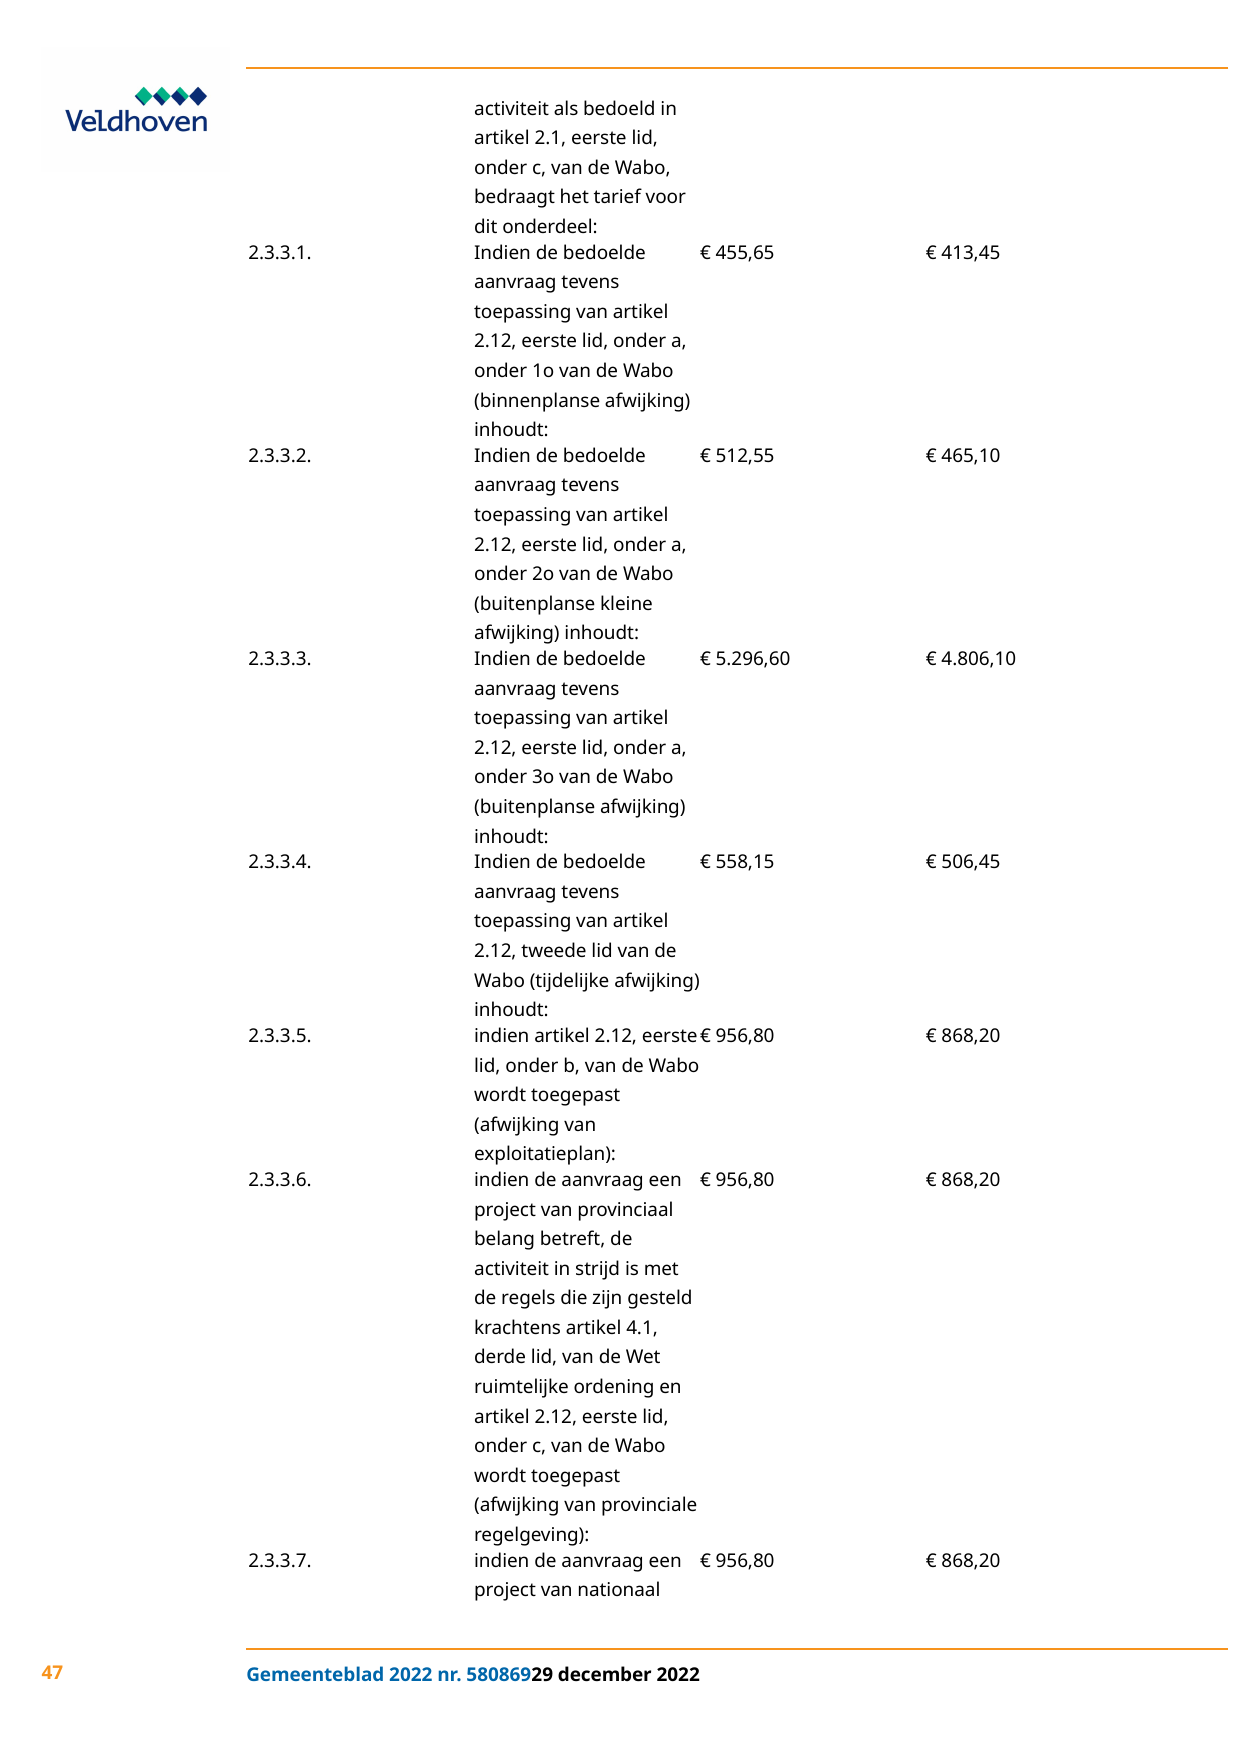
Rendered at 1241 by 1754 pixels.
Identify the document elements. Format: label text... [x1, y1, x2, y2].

table_cell € 956,80 [700, 1022, 926, 1166]
table_cell € 4.806,10 [926, 645, 1152, 848]
table_cell activiteit als bedoeld in artikel 2.1, eerste lid, onder c, van de Wabo, bedraagt het tarief voor dit onderdeel: [474, 95, 700, 239]
table_cell € 956,80 [700, 1166, 926, 1547]
table_cell € 5.296,60 [700, 645, 926, 848]
table_cell 2.3.3.4. [248, 849, 474, 1022]
table_cell Indien de bedoelde aanvraag tevens toepassing van artikel 2.12, tweede lid van de Wabo (tijdelijke afwijking) inhoudt: [474, 849, 700, 1022]
table_cell € 413,45 [926, 239, 1152, 442]
picture [41, 47, 231, 172]
table_cell € 558,15 [700, 849, 926, 1022]
table_cell 2.3.3.7. [248, 1547, 474, 1602]
table_cell € 512,55 [700, 442, 926, 645]
table_cell Indien de bedoelde aanvraag tevens toepassing van artikel 2.12, eerste lid, onder a, onder 3o van de Wabo (buitenplanse afwijking) inhoudt: [474, 645, 700, 848]
table_cell Indien de bedoelde aanvraag tevens toepassing van artikel 2.12, eerste lid, onder a, onder 1o van de Wabo (binnenplanse afwijking) inhoudt: [474, 239, 700, 442]
table_cell € 868,20 [926, 1166, 1152, 1547]
table_cell € 506,45 [926, 849, 1152, 1022]
table_cell [700, 95, 926, 239]
table_cell indien de aanvraag een project van provinciaal belang betreft, de activiteit in strijd is met de regels die zijn gesteld krachtens artikel 4.1, derde lid, van de Wet ruimtelijke ordening en artikel 2.12, eerste lid, onder c, van de Wabo wordt toegepast (afwijking van provinciale regelgeving): [474, 1166, 700, 1547]
table_cell 2.3.3.6. [248, 1166, 474, 1547]
table_cell indien artikel 2.12, eerste lid, onder b, van de Wabo wordt toegepast (afwijking van exploitatieplan): [474, 1022, 700, 1166]
table_cell 2.3.3.5. [248, 1022, 474, 1166]
table_cell € 956,80 [700, 1547, 926, 1602]
table_cell € 868,20 [926, 1022, 1152, 1166]
table_cell [248, 95, 474, 239]
table_cell € 455,65 [700, 239, 926, 442]
table_cell 2.3.3.1. [248, 239, 474, 442]
table_cell [926, 95, 1152, 239]
table_cell Indien de bedoelde aanvraag tevens toepassing van artikel 2.12, eerste lid, onder a, onder 2o van de Wabo (buitenplanse kleine afwijking) inhoudt: [474, 442, 700, 645]
table_cell € 465,10 [926, 442, 1152, 645]
table_cell indien de aanvraag een project van nationaal [474, 1547, 700, 1602]
table_cell € 868,20 [926, 1547, 1152, 1602]
table_cell 2.3.3.3. [248, 645, 474, 848]
table_cell 2.3.3.2. [248, 442, 474, 645]
